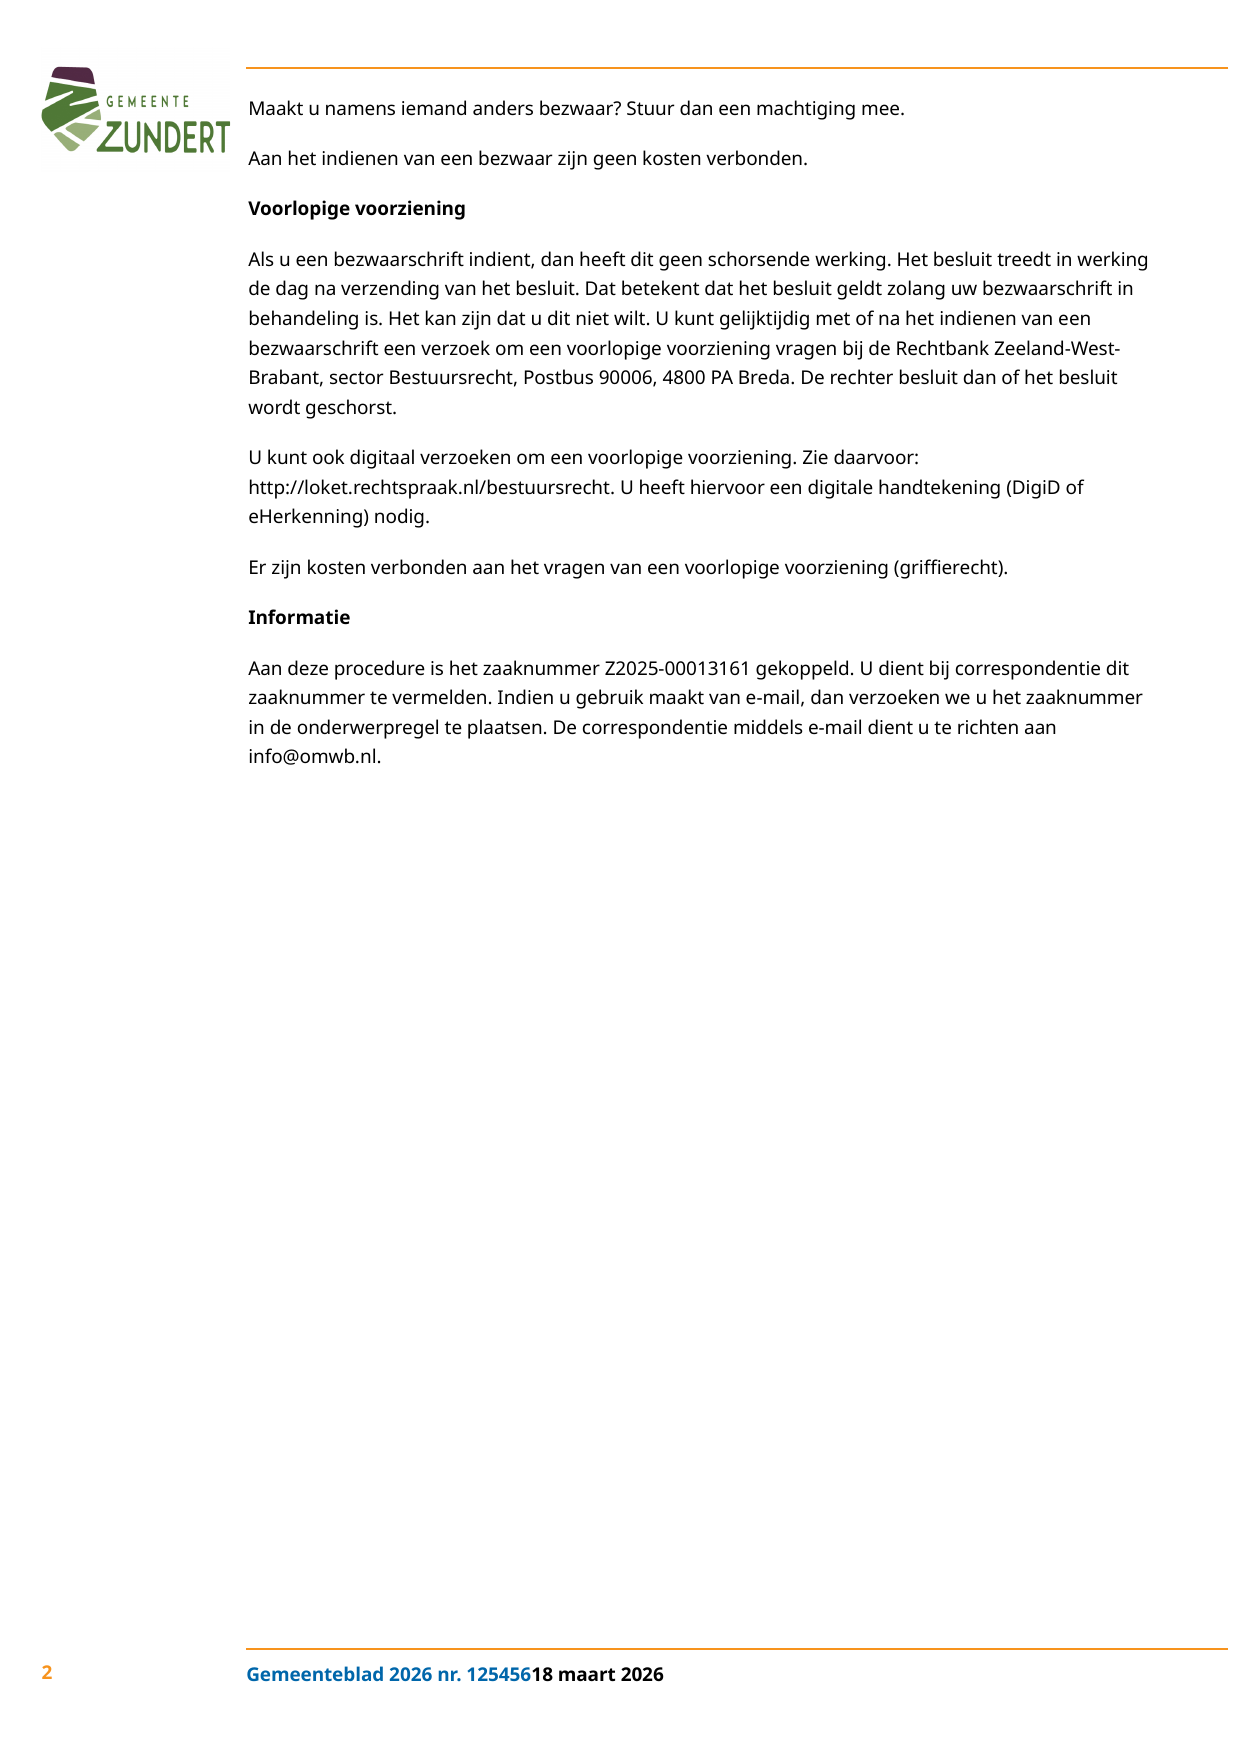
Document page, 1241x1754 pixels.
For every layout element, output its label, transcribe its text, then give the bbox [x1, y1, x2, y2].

text Maakt u namens iemand anders bezwaar? Stuur dan een machtiging mee. [248, 95, 1152, 121]
text Informatie [248, 604, 1152, 630]
text U kunt ook digitaal verzoeken om een voorlopige voorziening. Zie daarvoor: http://loket.rechtspraak.nl/bestuursrecht. U heeft hiervoor een digitale handtekening (DigiD of eHerkenning) nodig. [248, 444, 1152, 529]
text Als u een bezwaarschrift indient, dan heeft dit geen schorsende werking. Het besluit treedt in werking de dag na verzending van het besluit. Dat betekent dat het besluit geldt zolang uw bezwaarschrift in behandeling is. Het kan zijn dat u dit niet wilt. U kunt gelijktijdig met of na het indienen van een bezwaarschrift een verzoek om een voorlopige voorziening vragen bij de Rechtbank Zeeland-West-Brabant, sector Bestuursrecht, Postbus 90006, 4800 PA Breda. De rechter besluit dan of het besluit wordt geschorst. [248, 246, 1152, 420]
text Voorlopige voorziening [248, 196, 1152, 221]
text Er zijn kosten verbonden aan het vragen van een voorlopige voorziening (griffierecht). [248, 554, 1152, 580]
picture [41, 47, 231, 172]
text Aan deze procedure is het zaaknummer Z2025-00013161 gekoppeld. U dient bij correspondentie dit zaaknummer te vermelden. Indien u gebruik maakt van e-mail, dan verzoeken we u het zaaknummer in de onderwerpregel te plaatsen. De correspondentie middels e-mail dient u te richten aan info@omwb.nl. [248, 655, 1152, 769]
text Aan het indienen van een bezwaar zijn geen kosten verbonden. [248, 145, 1152, 171]
